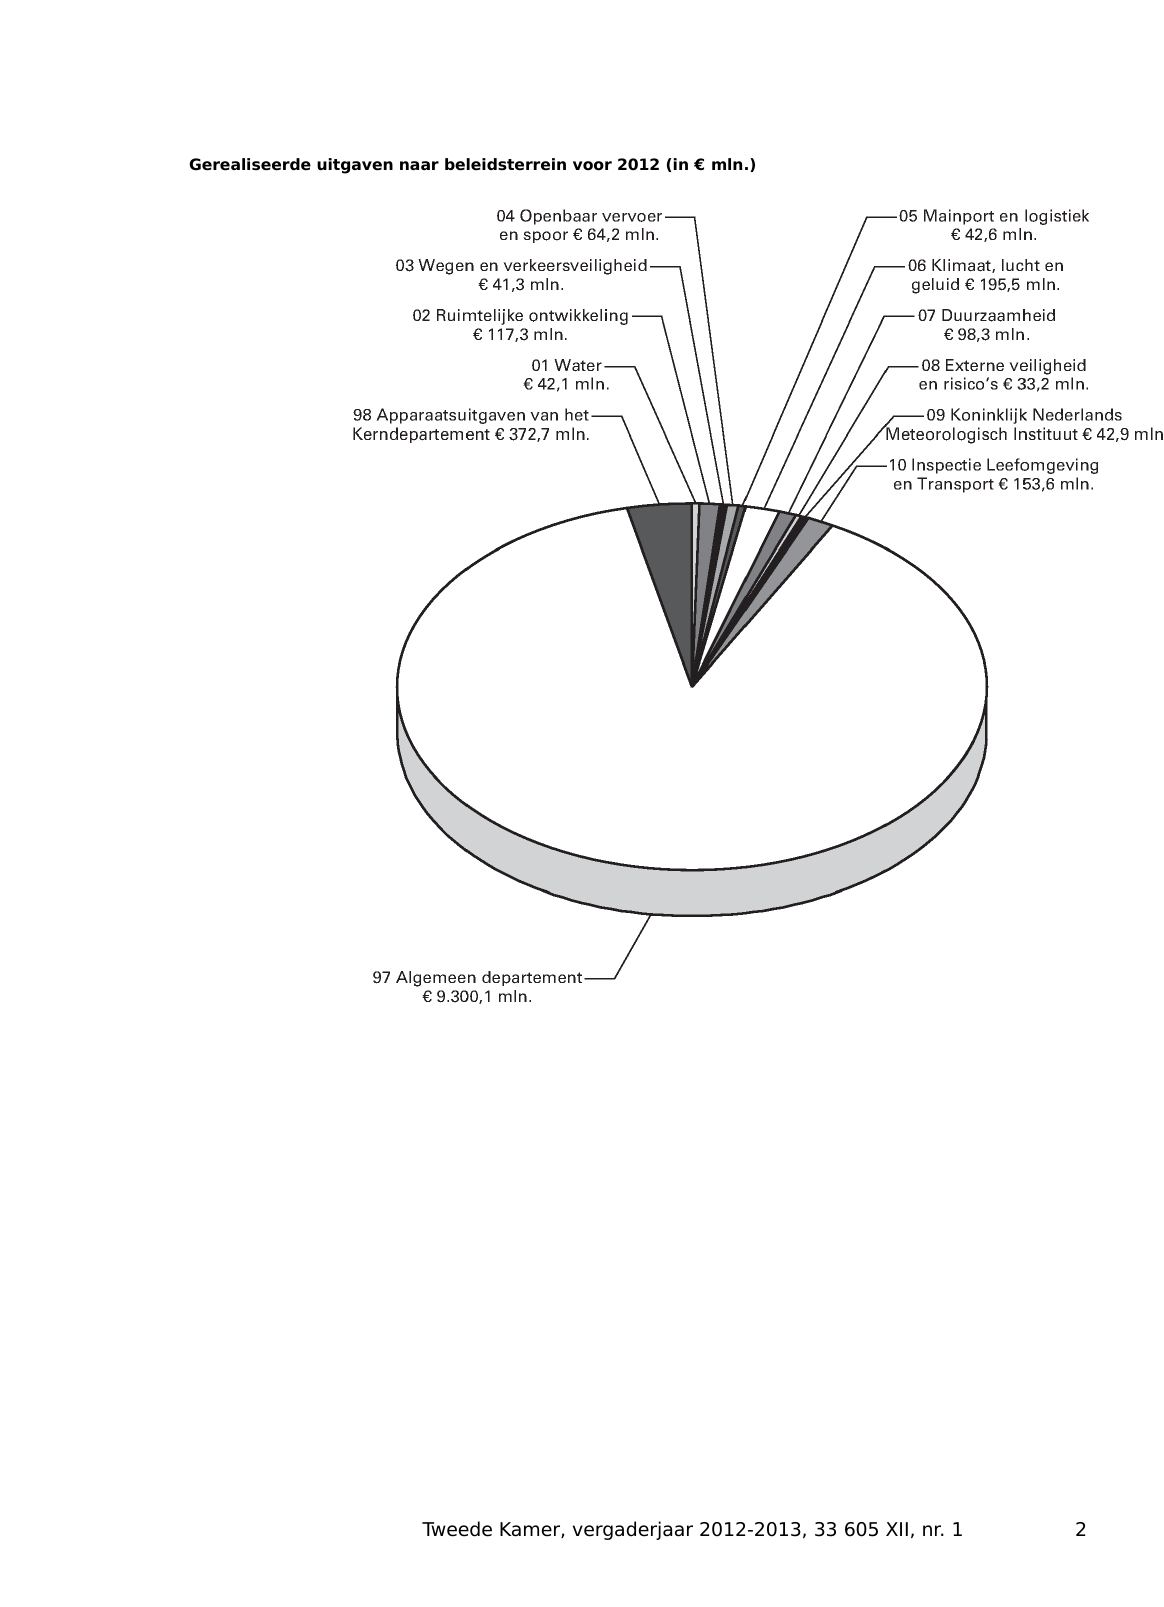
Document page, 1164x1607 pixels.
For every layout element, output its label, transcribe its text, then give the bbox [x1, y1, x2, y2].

picture [188, 207, 1164, 1006]
text Gerealiseerde uitgaven naar beleidsterrein voor 2012 (in € mln.) [189, 156, 1163, 174]
